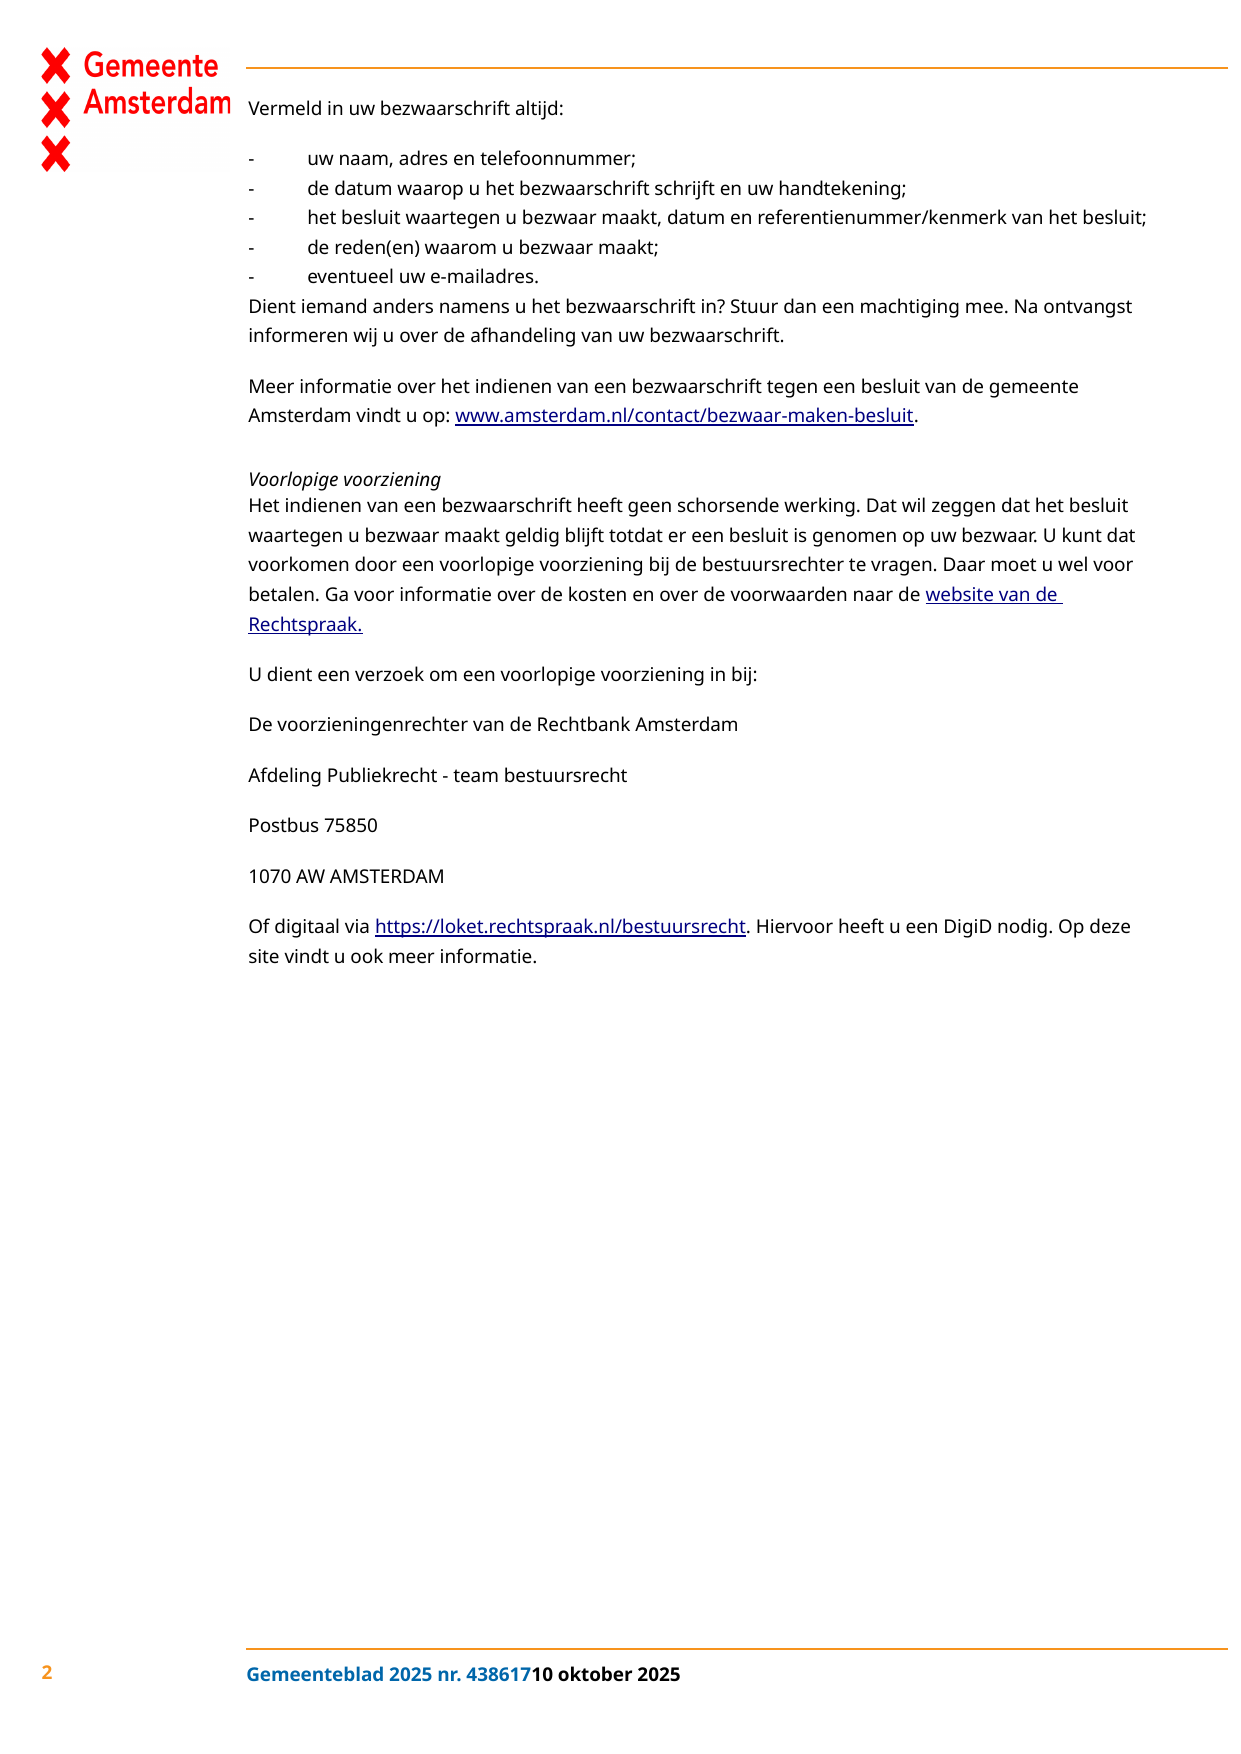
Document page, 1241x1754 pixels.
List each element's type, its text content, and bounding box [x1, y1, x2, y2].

text U dient een verzoek om een voorlopige voorziening in bij: [248, 661, 1152, 687]
list uw naam, adres en telefoonnummer; [248, 145, 1152, 171]
text Dient iemand anders namens u het bezwaarschrift in? Stuur dan een machtiging mee. Na ontvangst informeren wij u over de afhandeling van uw bezwaarschrift. [248, 293, 1152, 348]
text De voorzieningenrechter van de Rechtbank Amsterdam [248, 712, 1152, 737]
text Postbus 75850 [248, 812, 1152, 838]
picture [41, 47, 231, 172]
text Vermeld in uw bezwaarschrift altijd: [248, 95, 1152, 121]
text Of digitaal via https://loket.rechtspraak.nl/bestuursrecht. Hiervoor heeft u een DigiD nodig. Op deze site vindt u ook meer informatie. [248, 913, 1152, 968]
list de datum waarop u het bezwaarschrift schrijft en uw handtekening; [248, 175, 1152, 201]
text Voorlopige voorziening [248, 467, 1152, 492]
text Afdeling Publiekrecht - team bestuursrecht [248, 762, 1152, 788]
text Meer informatie over het indienen van een bezwaarschrift tegen een besluit van de gemeente Amsterdam vindt u op: www.amsterdam.nl/contact/bezwaar-maken-besluit. [248, 373, 1152, 428]
list het besluit waartegen u bezwaar maakt, datum en referentienummer/kenmerk van het besluit; [248, 204, 1152, 230]
text Het indienen van een bezwaarschrift heeft geen schorsende werking. Dat wil zeggen dat het besluit waartegen u bezwaar maakt geldig blijft totdat er een besluit is genomen op uw bezwaar. U kunt dat voorkomen door een voorlopige voorziening bij de bestuursrechter te vragen. Daar moet u wel voor betalen. Ga voor informatie over de kosten en over de voorwaarden naar de website van de Rechtspraak. [248, 492, 1152, 636]
list eventueel uw e-mailadres. [248, 263, 1152, 289]
text 1070 AW AMSTERDAM [248, 863, 1152, 888]
list de reden(en) waarom u bezwaar maakt; [248, 234, 1152, 260]
